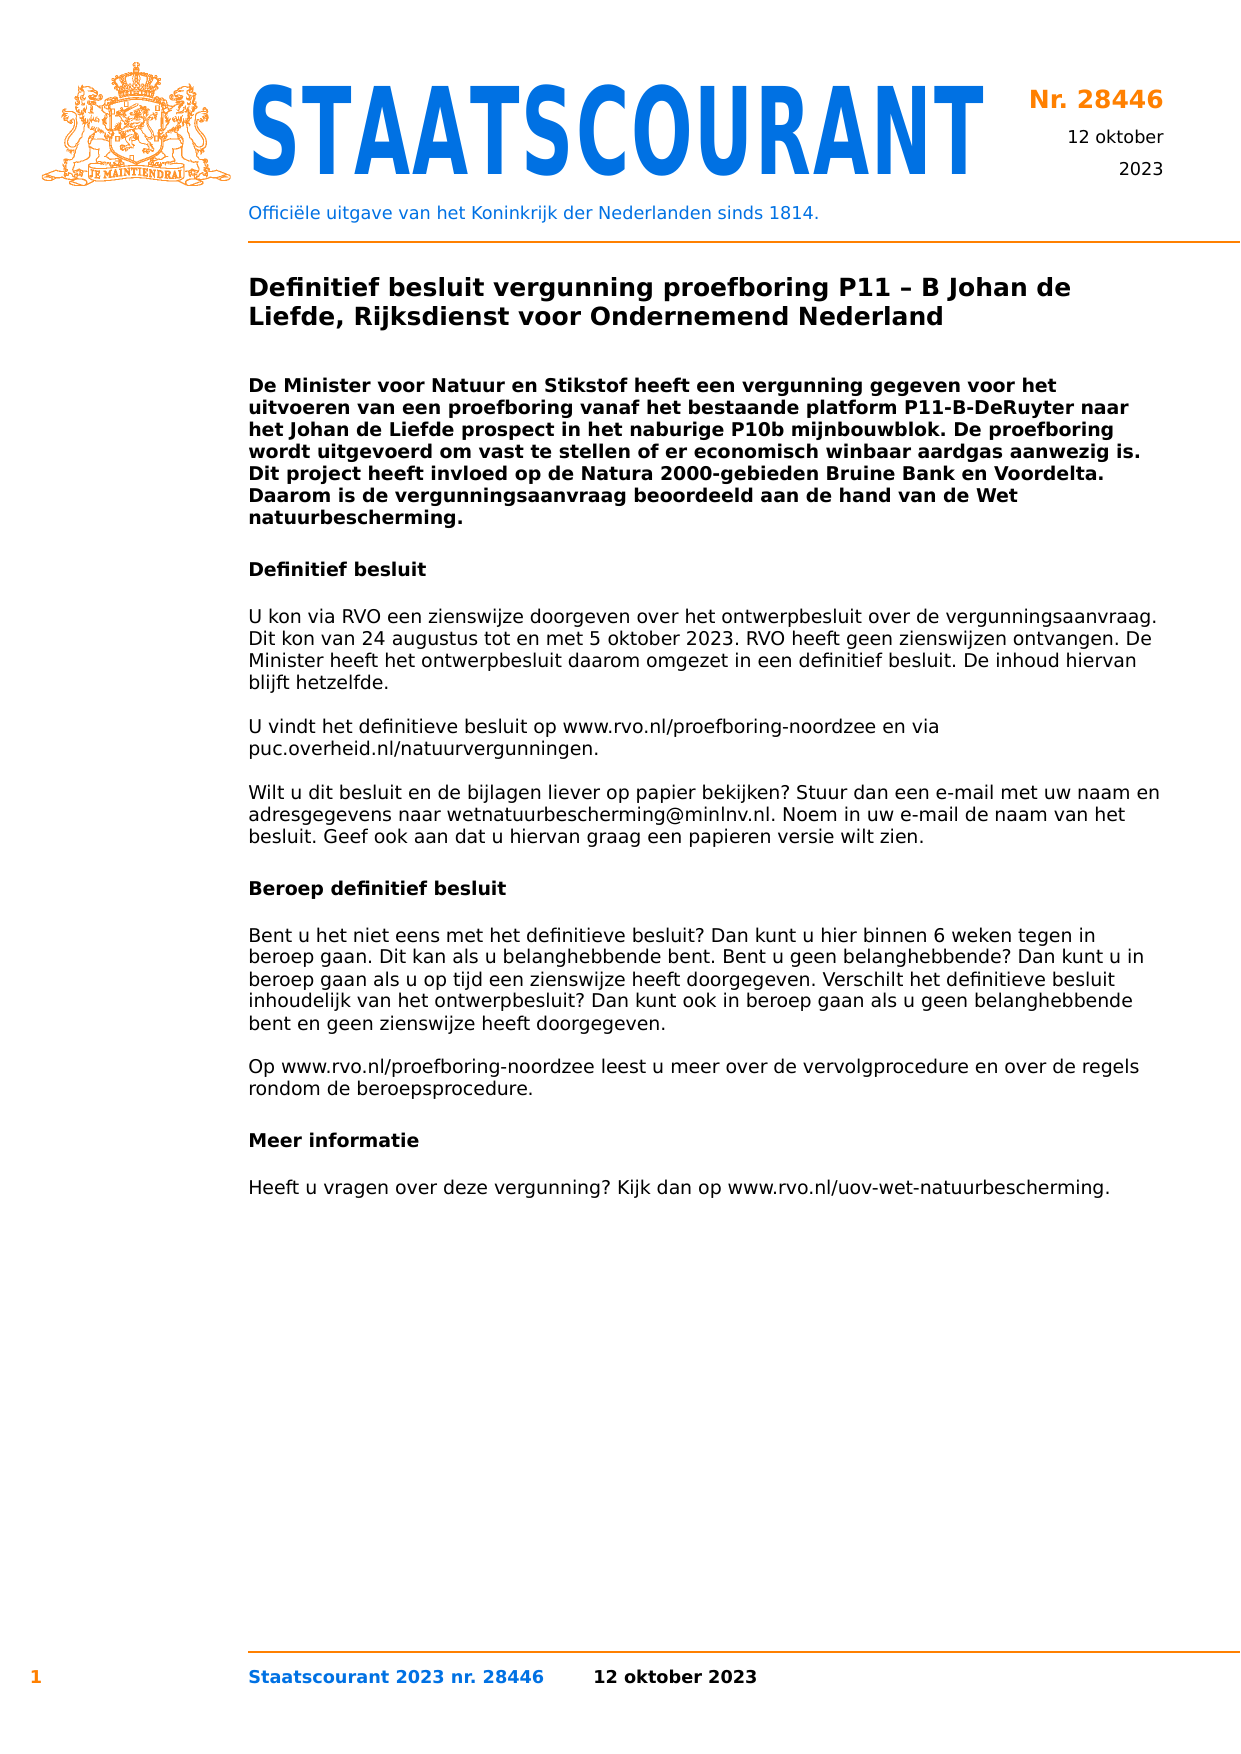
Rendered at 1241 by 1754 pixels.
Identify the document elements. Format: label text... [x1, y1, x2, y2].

text U kon via RVO een zienswijze doorgeven over het ontwerpbesluit over de vergunningsaanvraag. Dit kon van 24 augustus tot en met 5 oktober 2023. RVO heeft geen zienswijzen ontvangen. De Minister heeft het ontwerpbesluit daarom omgezet in een definitief besluit. De inhoud hiervan blijft hetzelfde. [248, 606, 1163, 694]
subtitle Definitief besluit vergunning proefboring P11 – B Johan de Liefde, Rijksdienst voor Ondernemend Nederland [248, 273, 1163, 331]
table_header STAATSCOURANT [248, 62, 998, 203]
text Bent u het niet eens met het definitieve besluit? Dan kunt u hier binnen 6 weken tegen in beroep gaan. Dit kan als u belanghebbende bent. Bent u geen belanghebbende? Dan kunt u in beroep gaan als u op tijd een zienswijze heeft doorgegeven. Verschilt het definitieve besluit inhoudelijk van het ontwerpbesluit? Dan kunt ook in beroep gaan als u geen belanghebbende bent en geen zienswijze heeft doorgegeven. [248, 924, 1163, 1034]
table_cell 2023 [998, 153, 1240, 203]
subtitle Meer informatie [248, 1130, 1163, 1152]
text Op www.rvo.nl/proefboring-noordzee leest u meer over de vervolgprocedure en over de regels rondom de beroepsprocedure. [248, 1056, 1163, 1100]
table_cell 12 oktober [998, 121, 1240, 153]
table_header Nr. 28446 [998, 62, 1240, 121]
table_header [25, 62, 248, 241]
subtitle Definitief besluit [248, 559, 1163, 581]
table_cell Officiële uitgave van het Koninkrijk der Nederlanden sinds 1814. [248, 203, 1240, 241]
text De Minister voor Natuur en Stikstof heeft een vergunning gegeven voor het uitvoeren van een proefboring vanaf het bestaande platform P11-B-DeRuyter naar het Johan de Liefde prospect in het naburige P10b mijnbouwblok. De proefboring wordt uitgevoerd om vast te stellen of er economisch winbaar aardgas aanwezig is. Dit project heeft invloed op de Natura 2000-gebieden Bruine Bank en Voordelta. Daarom is de vergunningsaanvraag beoordeeld aan de hand van de Wet natuurbescherming. [248, 375, 1163, 529]
picture [41, 62, 231, 186]
text Wilt u dit besluit en de bijlagen liever op papier bekijken? Stuur dan een e-mail met uw naam en adresgegevens naar wetnatuurbescherming@minlnv.nl. Noem in uw e-mail de naam van het besluit. Geef ook aan dat u hiervan graag een papieren versie wilt zien. [248, 782, 1163, 847]
subtitle Beroep definitief besluit [248, 877, 1163, 899]
text U vindt het definitieve besluit op www.rvo.nl/proefboring-noordzee en via puc.overheid.nl/natuurvergunningen. [248, 716, 1163, 760]
text Heeft u vragen over deze vergunning? Kijk dan op www.rvo.nl/uov-wet-natuurbescherming. [248, 1177, 1163, 1199]
